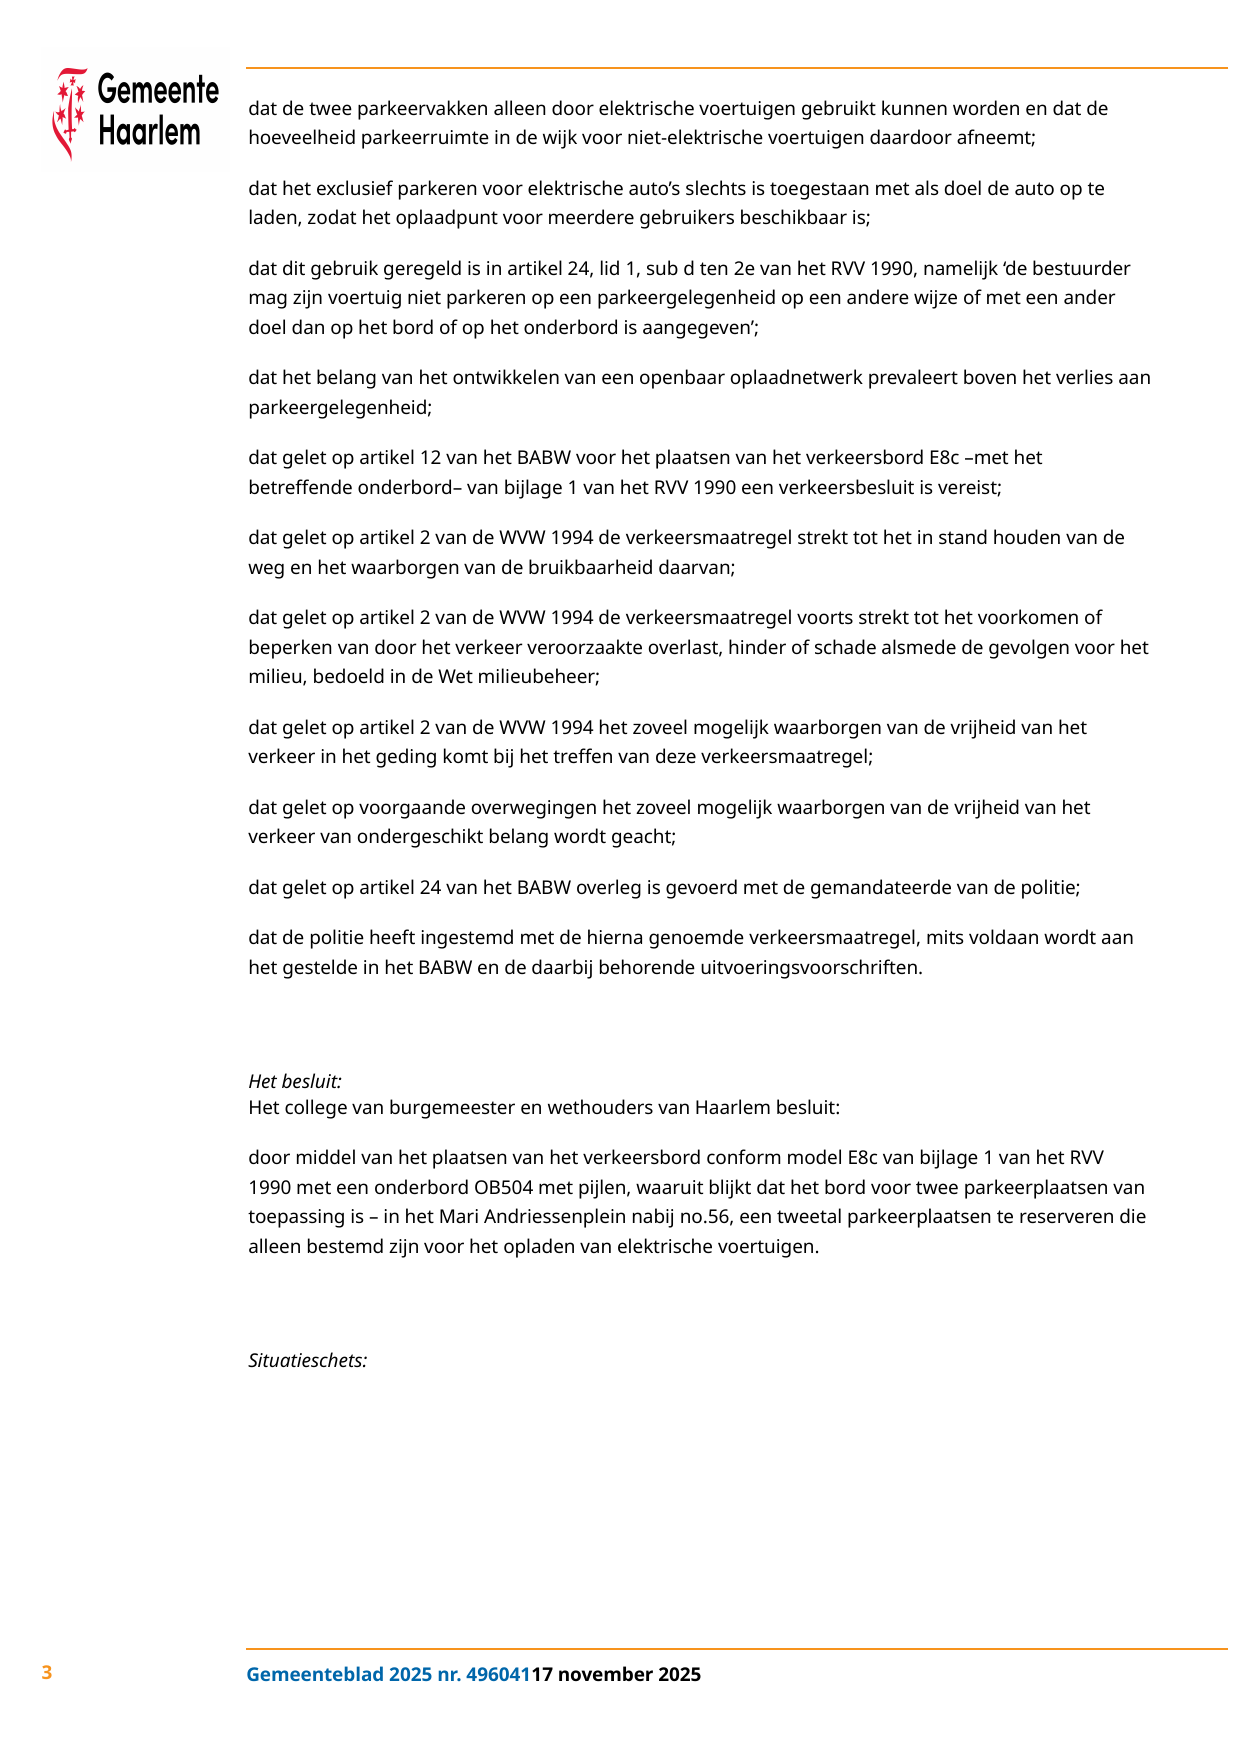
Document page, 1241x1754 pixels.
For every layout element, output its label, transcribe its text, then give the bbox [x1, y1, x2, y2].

text dat dit gebruik geregeld is in artikel 24, lid 1, sub d ten 2e van het RVV 1990, namelijk ‘de bestuurder mag zijn voertuig niet parkeren op een parkeergelegenheid op een andere wijze of met een ander doel dan op het bord of op het onderbord is aangegeven’; [248, 255, 1152, 340]
text dat gelet op artikel 2 van de WVW 1994 de verkeersmaatregel strekt tot het in stand houden van de weg en het waarborgen van de bruikbaarheid daarvan; [248, 524, 1152, 580]
text Het college van burgemeester en wethouders van Haarlem besluit: [248, 1094, 1152, 1120]
text dat gelet op artikel 2 van de WVW 1994 de verkeersmaatregel voorts strekt tot het voorkomen of beperken van door het verkeer veroorzaakte overlast, hinder of schade alsmede de gevolgen voor het milieu, bedoeld in de Wet milieubeheer; [248, 604, 1152, 689]
text dat gelet op artikel 2 van de WVW 1994 het zoveel mogelijk waarborgen van de vrijheid van het verkeer in het geding komt bij het treffen van deze verkeersmaatregel; [248, 714, 1152, 769]
text door middel van het plaatsen van het verkeersbord conform model E8c van bijlage 1 van het RVV 1990 met een onderbord OB504 met pijlen, waaruit blijkt dat het bord voor twee parkeerplaatsen van toepassing is – in het Mari Andriessenplein nabij no.56, een tweetal parkeerplaatsen te reserveren die alleen bestemd zijn voor het opladen van elektrische voertuigen. [248, 1144, 1152, 1259]
text Situatieschets: [248, 1348, 1152, 1373]
picture [41, 47, 231, 172]
text Het besluit: [248, 1068, 1152, 1094]
text dat de politie heeft ingestemd met de hierna genoemde verkeersmaatregel, mits voldaan wordt aan het gestelde in het BABW en de daarbij behorende uitvoeringsvoorschriften. [248, 924, 1152, 980]
text dat gelet op artikel 12 van het BABW voor het plaatsen van het verkeersbord E8c –met het betreffende onderbord– van bijlage 1 van het RVV 1990 een verkeersbesluit is vereist; [248, 444, 1152, 500]
text dat de twee parkeervakken alleen door elektrische voertuigen gebruikt kunnen worden en dat de hoeveelheid parkeerruimte in de wijk voor niet-elektrische voertuigen daardoor afneemt; [248, 95, 1152, 150]
text dat het belang van het ontwikkelen van een openbaar oplaadnetwerk prevaleert boven het verlies aan parkeergelegenheid; [248, 364, 1152, 420]
text dat gelet op voorgaande overwegingen het zoveel mogelijk waarborgen van de vrijheid van het verkeer van ondergeschikt belang wordt geacht; [248, 794, 1152, 849]
text dat het exclusief parkeren voor elektrische auto’s slechts is toegestaan met als doel de auto op te laden, zodat het oplaadpunt voor meerdere gebruikers beschikbaar is; [248, 175, 1152, 230]
text dat gelet op artikel 24 van het BABW overleg is gevoerd met de gemandateerde van de politie; [248, 874, 1152, 900]
